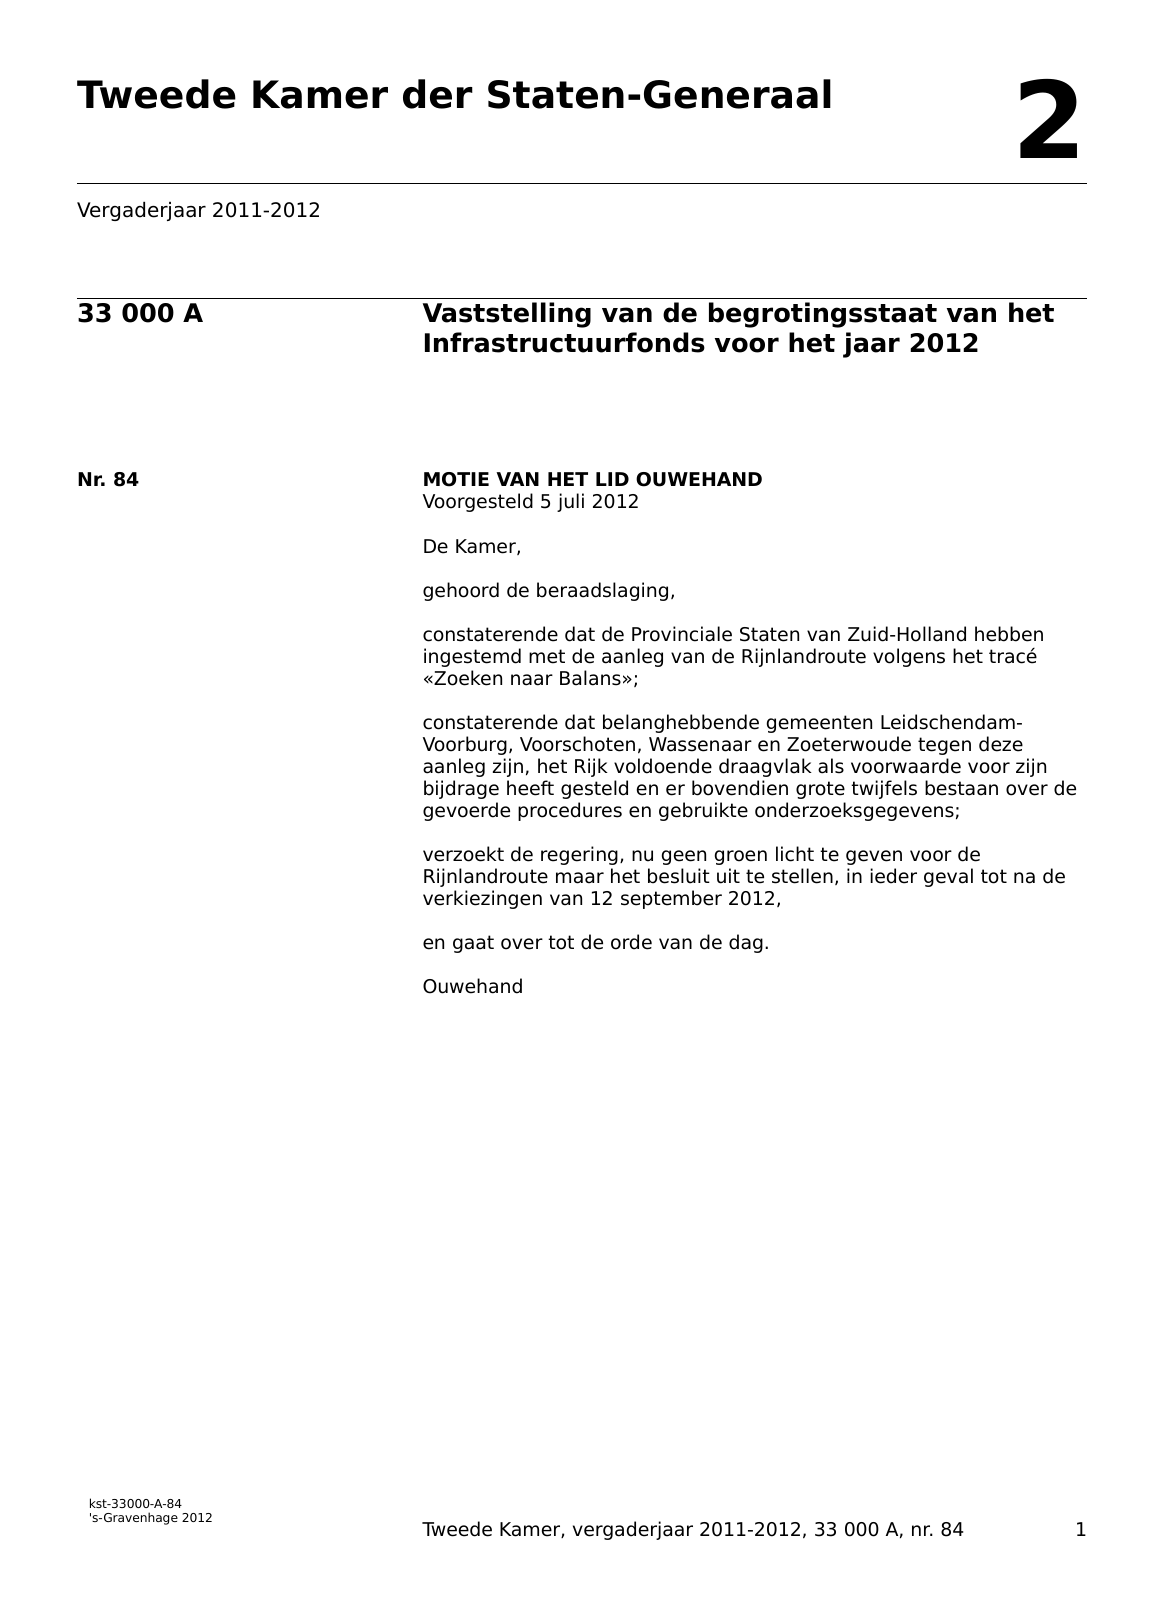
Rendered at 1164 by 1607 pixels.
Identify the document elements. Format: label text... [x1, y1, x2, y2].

text kst-33000-A-84 [88, 1497, 323, 1511]
text Voorgesteld 5 juli 2012 [422, 491, 1087, 513]
text constaterende dat de Provinciale Staten van Zuid-Holland hebben ingestemd met de aanleg van de Rijnlandroute volgens het tracé «Zoeken naar Balans»; [422, 624, 1087, 690]
text 's-Gravenhage 2012 [88, 1511, 323, 1525]
table_header 2 [886, 59, 1087, 183]
text en gaat over tot de orde van de dag. [422, 932, 1087, 954]
table_header Tweede Kamer der Staten-Generaal [77, 59, 886, 183]
subtitle Nr. 84 MOTIE VAN HET LID OUWEHAND [77, 469, 1087, 491]
text Ouwehand [422, 976, 1087, 998]
text gehoord de beraadslaging, [422, 580, 1087, 602]
text De Kamer, [422, 536, 1087, 557]
text verzoekt de regering, nu geen groen licht te geven voor de Rijnlandroute maar het besluit uit te stellen, in ieder geval tot na de verkiezingen van 12 september 2012, [422, 844, 1087, 910]
subtitle 33 000 A Vaststelling van de begrotingsstaat van het Infrastructuurfonds voor het jaar 2012 [77, 299, 1087, 358]
text constaterende dat belanghebbende gemeenten Leidschendam-Voorburg, Voorschoten, Wassenaar en Zoeterwoude tegen deze aanleg zijn, het Rijk voldoende draagvlak als voorwaarde voor zijn bijdrage heeft gesteld en er bovendien grote twijfels bestaan over de gevoerde procedures en gebruikte onderzoeksgegevens; [422, 712, 1087, 822]
table_cell Vergaderjaar 2011-2012 [77, 184, 1087, 298]
